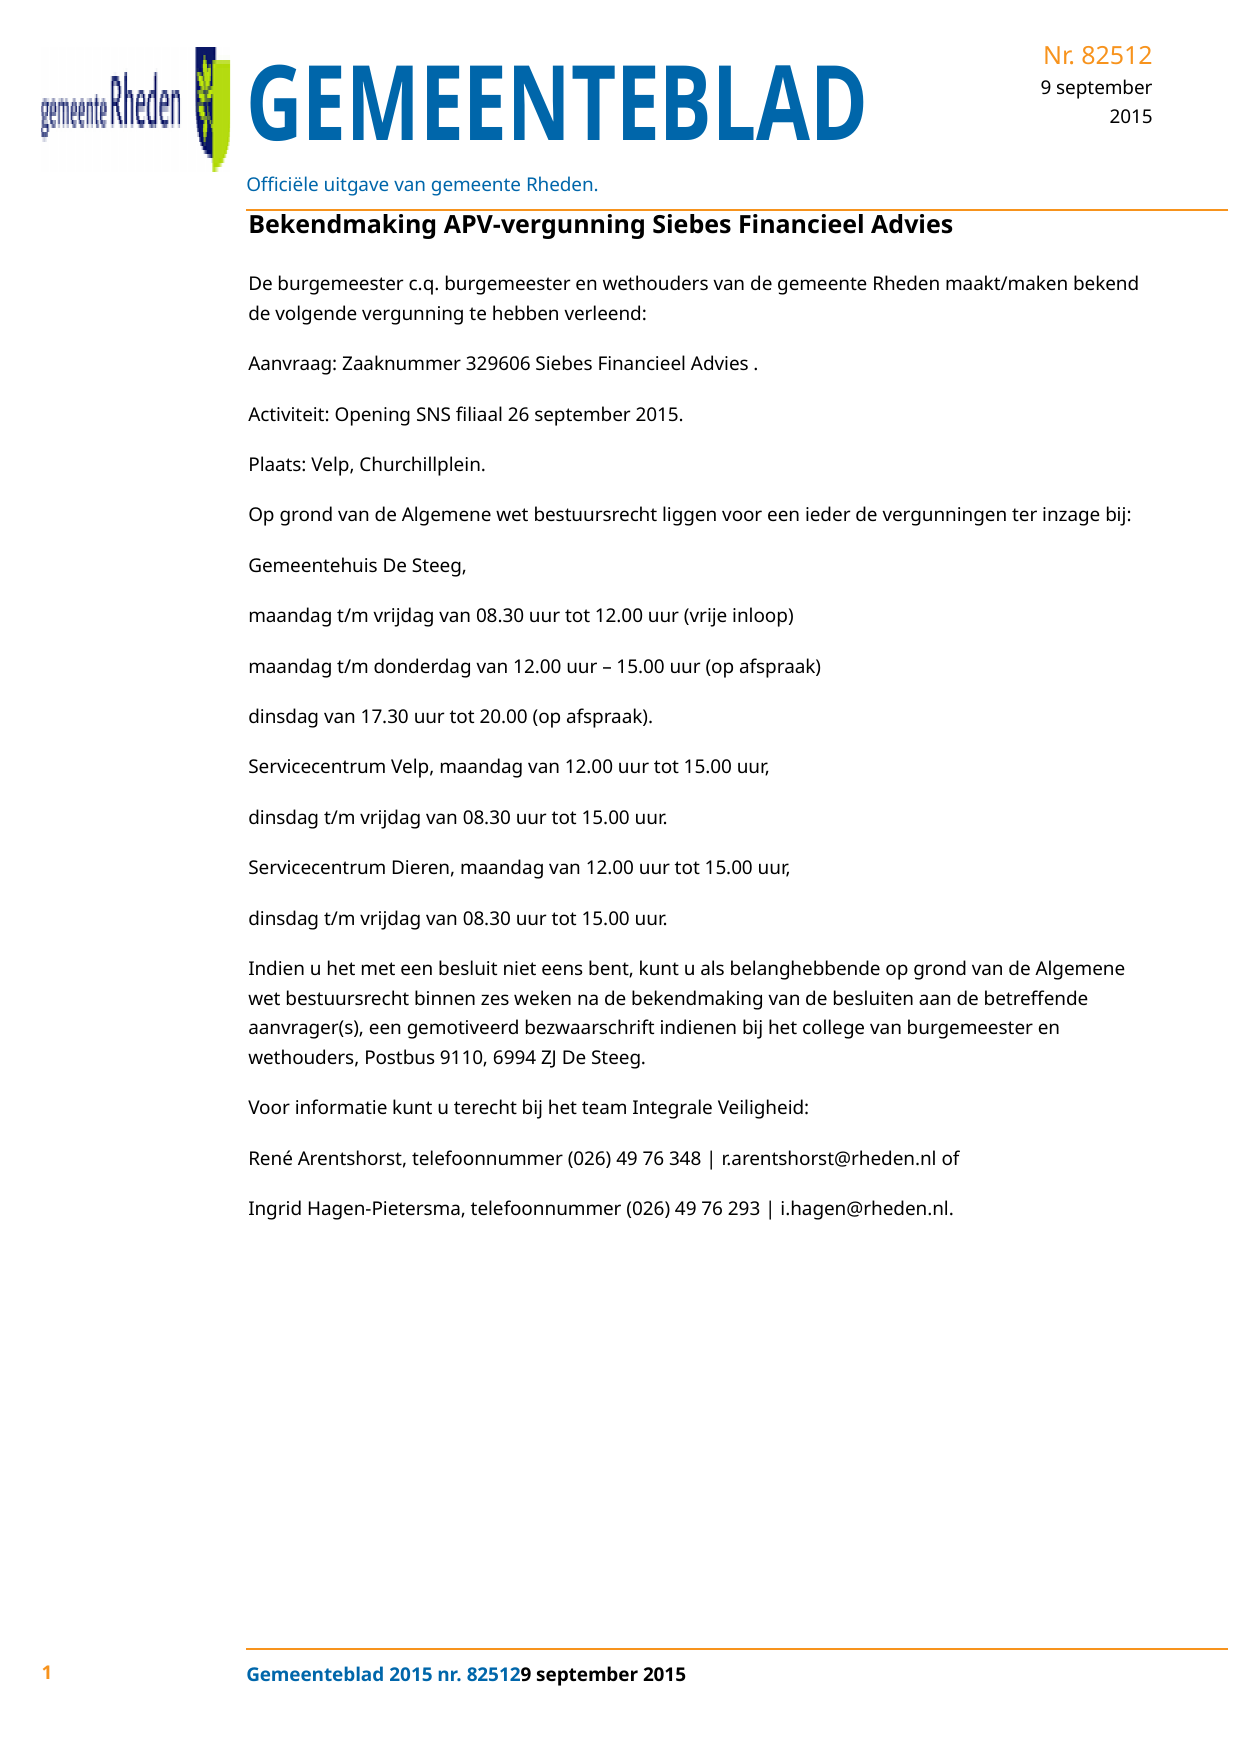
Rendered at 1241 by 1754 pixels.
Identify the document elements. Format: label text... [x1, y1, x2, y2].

text De burgemeester c.q. burgemeester en wethouders van de gemeente Rheden maakt/maken bekend de volgende vergunning te hebben verleend: [248, 270, 1152, 326]
text Bekendmaking APV-vergunning Siebes Financieel Advies [248, 211, 1152, 241]
text Voor informatie kunt u terecht bij het team Integrale Veiligheid: [248, 1094, 1152, 1120]
text René Arentshorst, telefoonnummer (026) 49 76 348 | r.arentshorst@rheden.nl of [248, 1145, 1152, 1171]
text Ingrid Hagen-Pietersma, telefoonnummer (026) 49 76 293 | i.hagen@rheden.nl. [248, 1195, 1152, 1221]
text Op grond van de Algemene wet bestuursrecht liggen voor een ieder de vergunningen ter inzage bij: [248, 502, 1152, 527]
text Gemeentehuis De Steeg, [248, 552, 1152, 578]
text Plaats: Velp, Churchillplein. [248, 451, 1152, 477]
text dinsdag t/m vrijdag van 08.30 uur tot 15.00 uur. [248, 804, 1152, 830]
picture [41, 47, 231, 172]
text dinsdag van 17.30 uur tot 20.00 (op afspraak). [248, 703, 1152, 729]
text Servicecentrum Dieren, maandag van 12.00 uur tot 15.00 uur, [248, 854, 1152, 880]
text Servicecentrum Velp, maandag van 12.00 uur tot 15.00 uur, [248, 754, 1152, 779]
text Activiteit: Opening SNS filiaal 26 september 2015. [248, 401, 1152, 426]
text dinsdag t/m vrijdag van 08.30 uur tot 15.00 uur. [248, 905, 1152, 931]
text maandag t/m donderdag van 12.00 uur – 15.00 uur (op afspraak) [248, 653, 1152, 678]
text Aanvraag: Zaaknummer 329606 Siebes Financieel Advies . [248, 350, 1152, 376]
text Indien u het met een besluit niet eens bent, kunt u als belanghebbende op grond van de Algemene wet bestuursrecht binnen zes weken na de bekendmaking van de besluiten aan de betreffende aanvrager(s), een gemotiveerd bezwaarschrift indienen bij het college van burgemeester en wethouders, Postbus 9110, 6994 ZJ De Steeg. [248, 955, 1152, 1070]
text maandag t/m vrijdag van 08.30 uur tot 12.00 uur (vrije inloop) [248, 602, 1152, 628]
